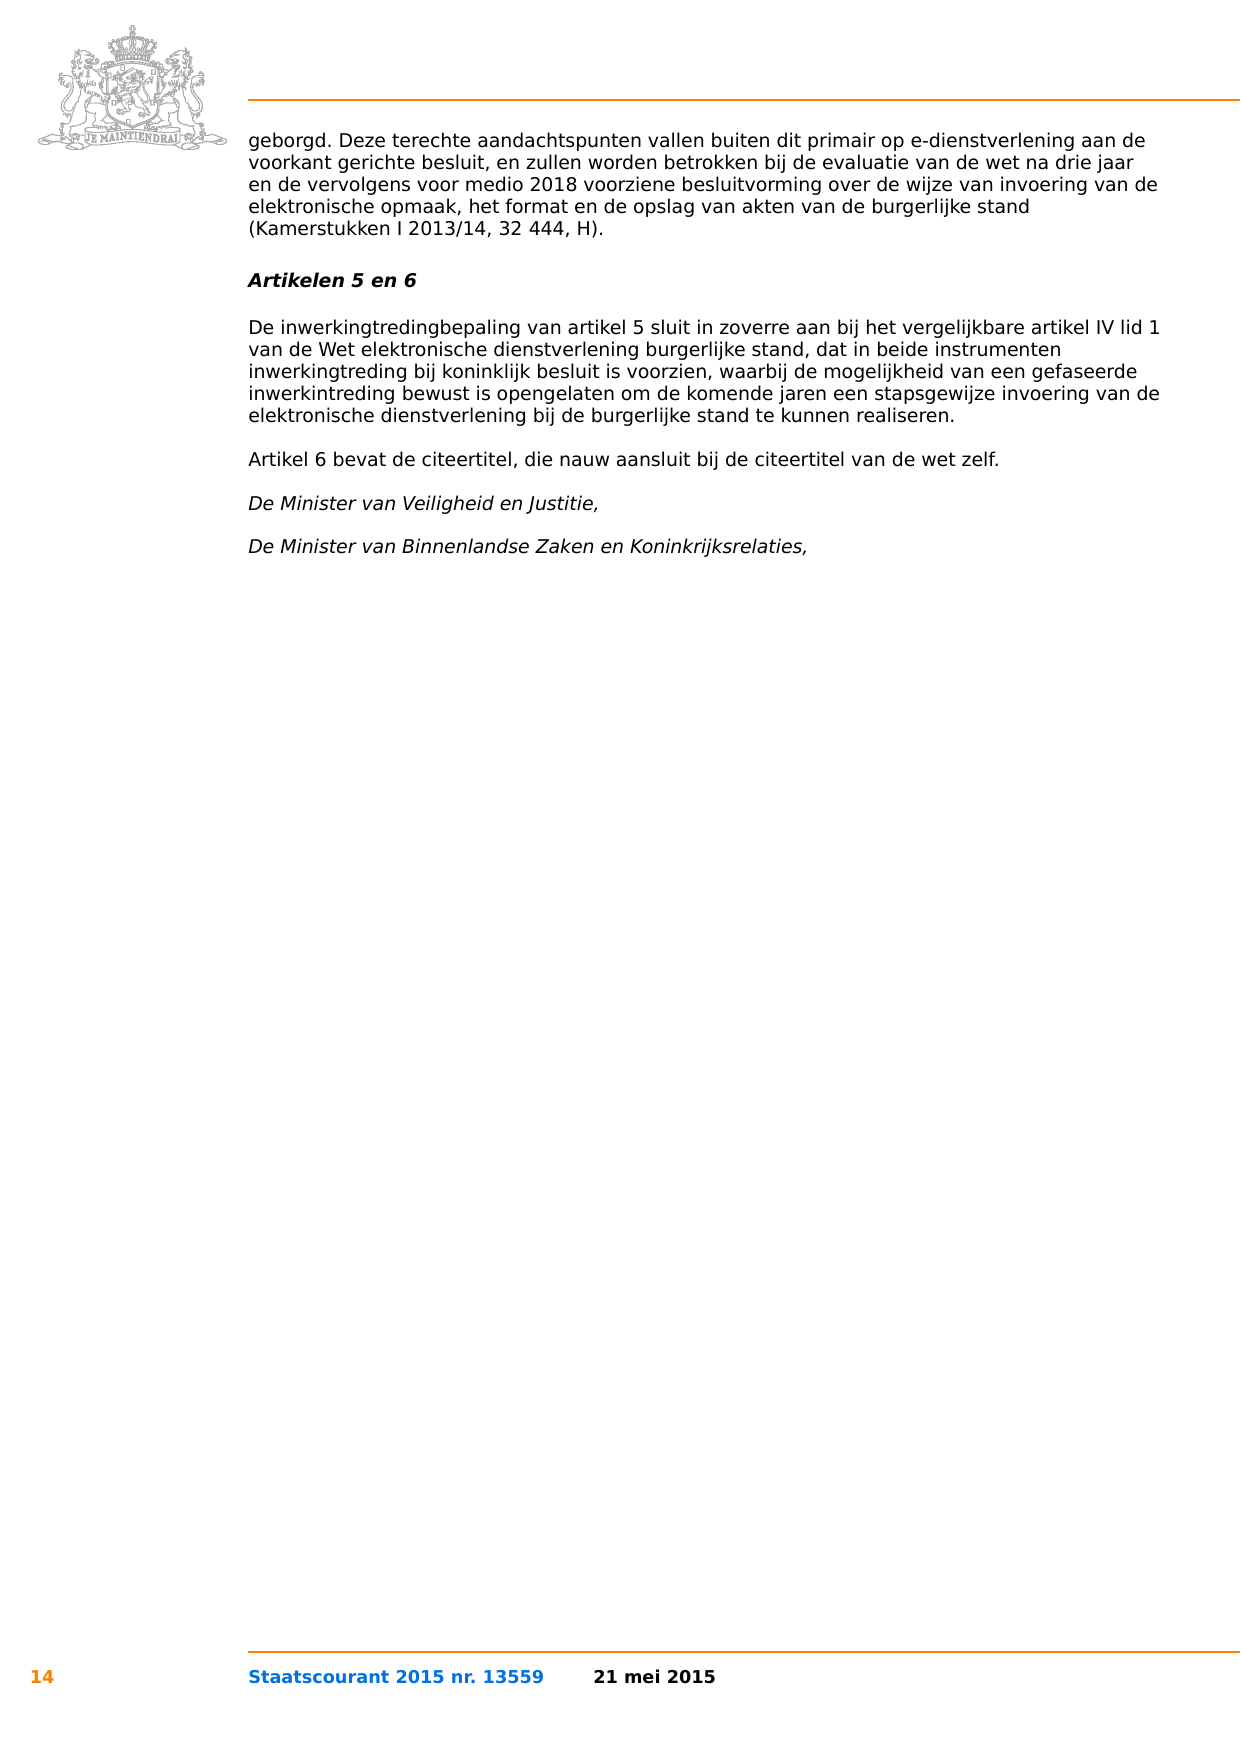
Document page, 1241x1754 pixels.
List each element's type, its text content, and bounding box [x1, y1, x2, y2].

text geborgd. Deze terechte aandachtspunten vallen buiten dit primair op e-dienstverlening aan de voorkant gerichte besluit, en zullen worden betrokken bij de evaluatie van de wet na drie jaar en de vervolgens voor medio 2018 voorziene besluitvorming over de wijze van invoering van de elektronische opmaak, het format en de opslag van akten van de burgerlijke stand (Kamerstukken I 2013/14, 32 444, H). [248, 130, 1163, 240]
text De inwerkingtredingbepaling van artikel 5 sluit in zoverre aan bij het vergelijkbare artikel IV lid 1 van de Wet elektronische dienstverlening burgerlijke stand, dat in beide instrumenten inwerkingtreding bij koninklijk besluit is voorzien, waarbij de mogelijkheid van een gefaseerde inwerkintreding bewust is opengelaten om de komende jaren een stapsgewijze invoering van de elektronische dienstverlening bij de burgerlijke stand te kunnen realiseren. [248, 317, 1163, 427]
text De Minister van Veiligheid en Justitie, [248, 492, 1163, 514]
subtitle Artikelen 5 en 6 [248, 270, 1163, 292]
text Artikel 6 bevat de citeertitel, die nauw aansluit bij de citeertitel van de wet zelf. [248, 448, 1163, 471]
text De Minister van Binnenlandse Zaken en Koninkrijksrelaties, [248, 536, 1163, 558]
picture [38, 25, 227, 150]
